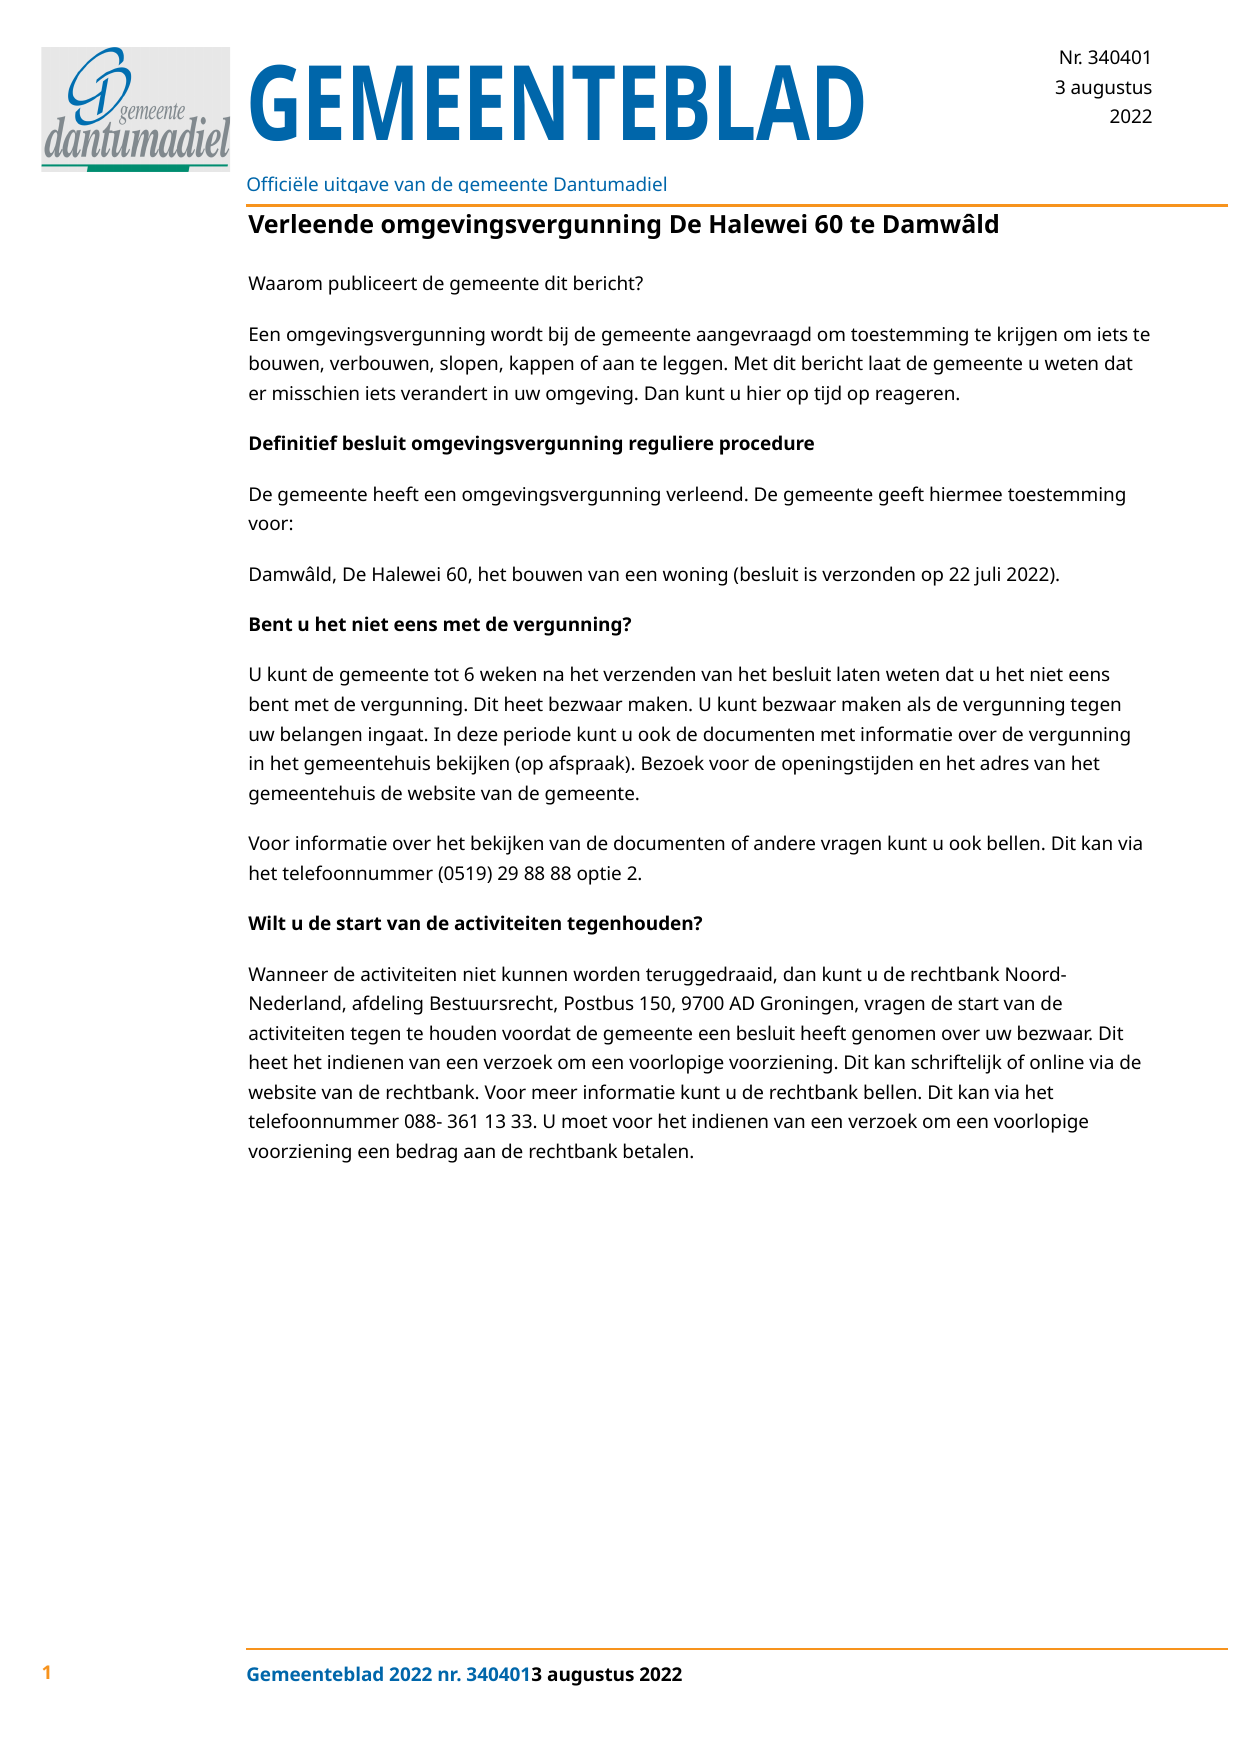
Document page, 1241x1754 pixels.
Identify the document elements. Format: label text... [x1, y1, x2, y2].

text Waarom publiceert de gemeente dit bericht? [248, 270, 1152, 296]
text Wanneer de activiteiten niet kunnen worden teruggedraaid, dan kunt u de rechtbank Noord-Nederland, afdeling Bestuursrecht, Postbus 150, 9700 AD Groningen, vragen de start van de activiteiten tegen te houden voordat de gemeente een besluit heeft genomen over uw bezwaar. Dit heet het indienen van een verzoek om een voorlopige voorziening. Dit kan schriftelijk of online via de website van de rechtbank. Voor meer informatie kunt u de rechtbank bellen. Dit kan via het telefoonnummer 088- 361 13 33. U moet voor het indienen van een verzoek om een voorlopige voorziening een bedrag aan de rechtbank betalen. [248, 961, 1152, 1164]
text Definitief besluit omgevingsvergunning reguliere procedure [248, 430, 1152, 456]
picture [41, 47, 231, 172]
text Een omgevingsvergunning wordt bij de gemeente aangevraagd om toestemming te krijgen om iets te bouwen, verbouwen, slopen, kappen of aan te leggen. Met dit bericht laat de gemeente u weten dat er misschien iets verandert in uw omgeving. Dan kunt u hier op tijd op reageren. [248, 321, 1152, 406]
text U kunt de gemeente tot 6 weken na het verzenden van het besluit laten weten dat u het niet eens bent met de vergunning. Dit heet bezwaar maken. U kunt bezwaar maken als de vergunning tegen uw belangen ingaat. In deze periode kunt u ook de documenten met informatie over de vergunning in het gemeentehuis bekijken (op afspraak). Bezoek voor de openingstijden en het adres van het gemeentehuis de website van de gemeente. [248, 662, 1152, 806]
text De gemeente heeft een omgevingsvergunning verleend. De gemeente geeft hiermee toestemming voor: [248, 481, 1152, 536]
text Voor informatie over het bekijken van de documenten of andere vragen kunt u ook bellen. Dit kan via het telefoonnummer (0519) 29 88 88 optie 2. [248, 830, 1152, 886]
text Damwâld, De Halewei 60, het bouwen van een woning (besluit is verzonden op 22 juli 2022). [248, 561, 1152, 586]
text Wilt u de start van de activiteiten tegenhouden? [248, 910, 1152, 936]
text Verleende omgevingsvergunning De Halewei 60 te Damwâld [248, 207, 1152, 241]
text Bent u het niet eens met de vergunning? [248, 611, 1152, 637]
